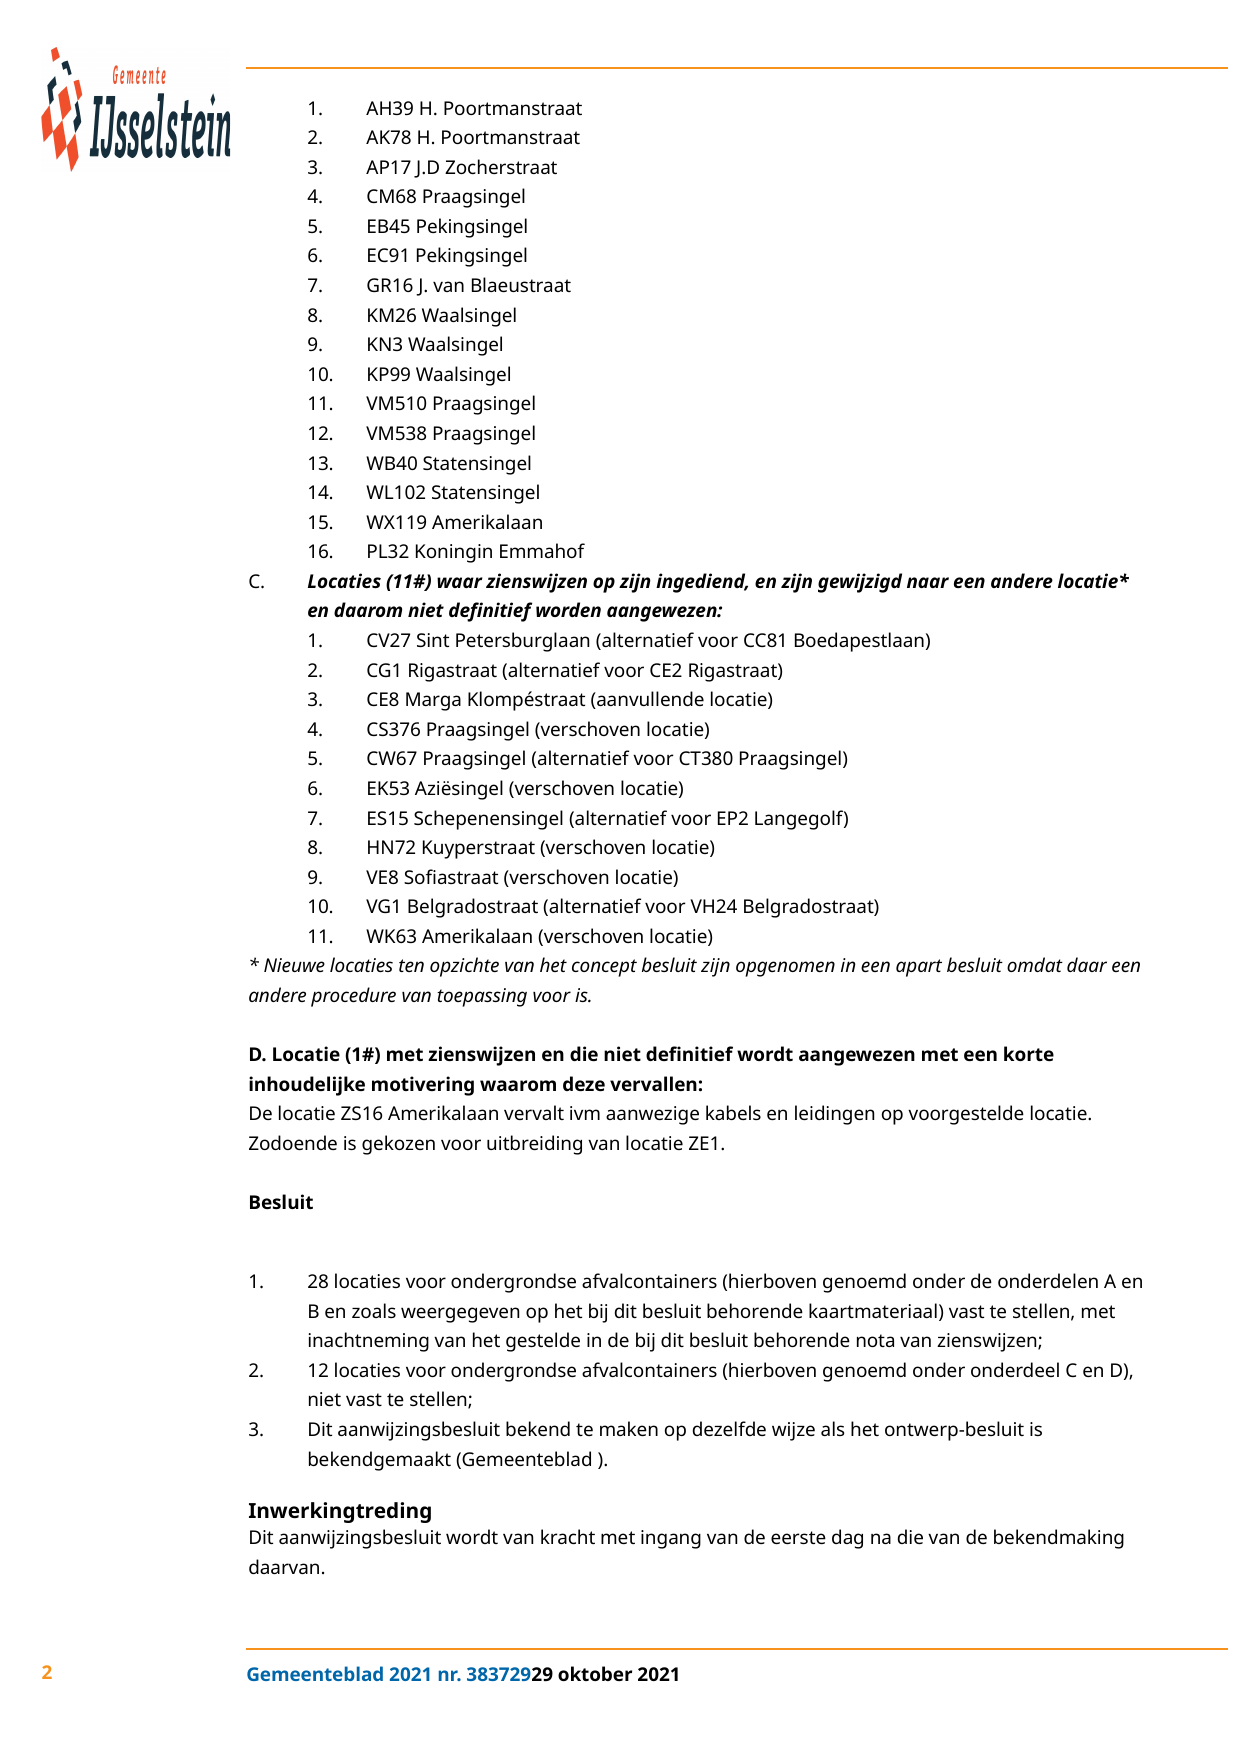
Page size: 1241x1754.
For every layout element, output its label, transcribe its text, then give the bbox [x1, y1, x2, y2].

list Dit aanwijzingsbesluit bekend te maken op dezelfde wijze als het ontwerp-besluit is bekendgemaakt (Gemeenteblad ). [248, 1416, 1152, 1471]
list 28 locaties voor ondergrondse afvalcontainers (hierboven genoemd onder de onderdelen A en B en zoals weergegeven op het bij dit besluit behorende kaartmateriaal) vast te stellen, met inachtneming van het gestelde in de bij dit besluit behorende nota van zienswijzen; [248, 1268, 1152, 1353]
list VM538 Praagsingel [307, 420, 1152, 446]
list EB45 Pekingsingel [307, 213, 1152, 239]
list WK63 Amerikalaan (verschoven locatie) [307, 923, 1152, 949]
list KN3 Waalsingel [307, 331, 1152, 357]
list CS376 Praagsingel (verschoven locatie) [307, 716, 1152, 742]
text Besluit [248, 1189, 1152, 1215]
list CE8 Marga Klompéstraat (aanvullende locatie) [307, 686, 1152, 712]
list AP17 J.D Zocherstraat [307, 154, 1152, 180]
list EK53 Aziësingel (verschoven locatie) [307, 775, 1152, 801]
list Locaties (11#) waar zienswijzen op zijn ingediend, en zijn gewijzigd naar een andere locatie* en daarom niet definitief worden aangewezen: [248, 568, 1152, 623]
list VE8 Sofiastraat (verschoven locatie) [307, 864, 1152, 890]
text D. Locatie (1#) met zienswijzen en die niet definitief wordt aangewezen met een korte inhoudelijke motivering waarom deze vervallen: [248, 1041, 1152, 1097]
list ES15 Schepenensingel (alternatief voor EP2 Langegolf) [307, 805, 1152, 831]
list VG1 Belgradostraat (alternatief voor VH24 Belgradostraat) [307, 893, 1152, 919]
text Inwerkingtreding [248, 1496, 1152, 1524]
list WB40 Statensingel [307, 450, 1152, 476]
list AK78 H. Poortmanstraat [307, 124, 1152, 150]
list VM510 Praagsingel [307, 391, 1152, 416]
text Dit aanwijzingsbesluit wordt van kracht met ingang van de eerste dag na die van de bekendmaking daarvan. [248, 1524, 1152, 1580]
list KM26 Waalsingel [307, 302, 1152, 328]
list WX119 Amerikalaan [307, 509, 1152, 535]
list GR16 J. van Blaeustraat [307, 272, 1152, 298]
text * Nieuwe locaties ten opzichte van het concept besluit zijn opgenomen in een apart besluit omdat daar een andere procedure van toepassing voor is. [248, 953, 1152, 1008]
list PL32 Koningin Emmahof [307, 538, 1152, 564]
list EC91 Pekingsingel [307, 243, 1152, 268]
list CW67 Praagsingel (alternatief voor CT380 Praagsingel) [307, 746, 1152, 771]
list CG1 Rigastraat (alternatief voor CE2 Rigastraat) [307, 657, 1152, 683]
list HN72 Kuyperstraat (verschoven locatie) [307, 834, 1152, 860]
picture [41, 47, 231, 172]
list KP99 Waalsingel [307, 361, 1152, 387]
list 12 locaties voor ondergrondse afvalcontainers (hierboven genoemd onder onderdeel C en D), niet vast te stellen; [248, 1357, 1152, 1412]
list CM68 Praagsingel [307, 183, 1152, 209]
list CV27 Sint Petersburglaan (alternatief voor CC81 Boedapestlaan) [307, 627, 1152, 653]
list WL102 Statensingel [307, 479, 1152, 505]
text De locatie ZS16 Amerikalaan vervalt ivm aanwezige kabels en leidingen op voorgestelde locatie. Zodoende is gekozen voor uitbreiding van locatie ZE1. [248, 1101, 1152, 1156]
list AH39 H. Poortmanstraat [307, 95, 1152, 121]
